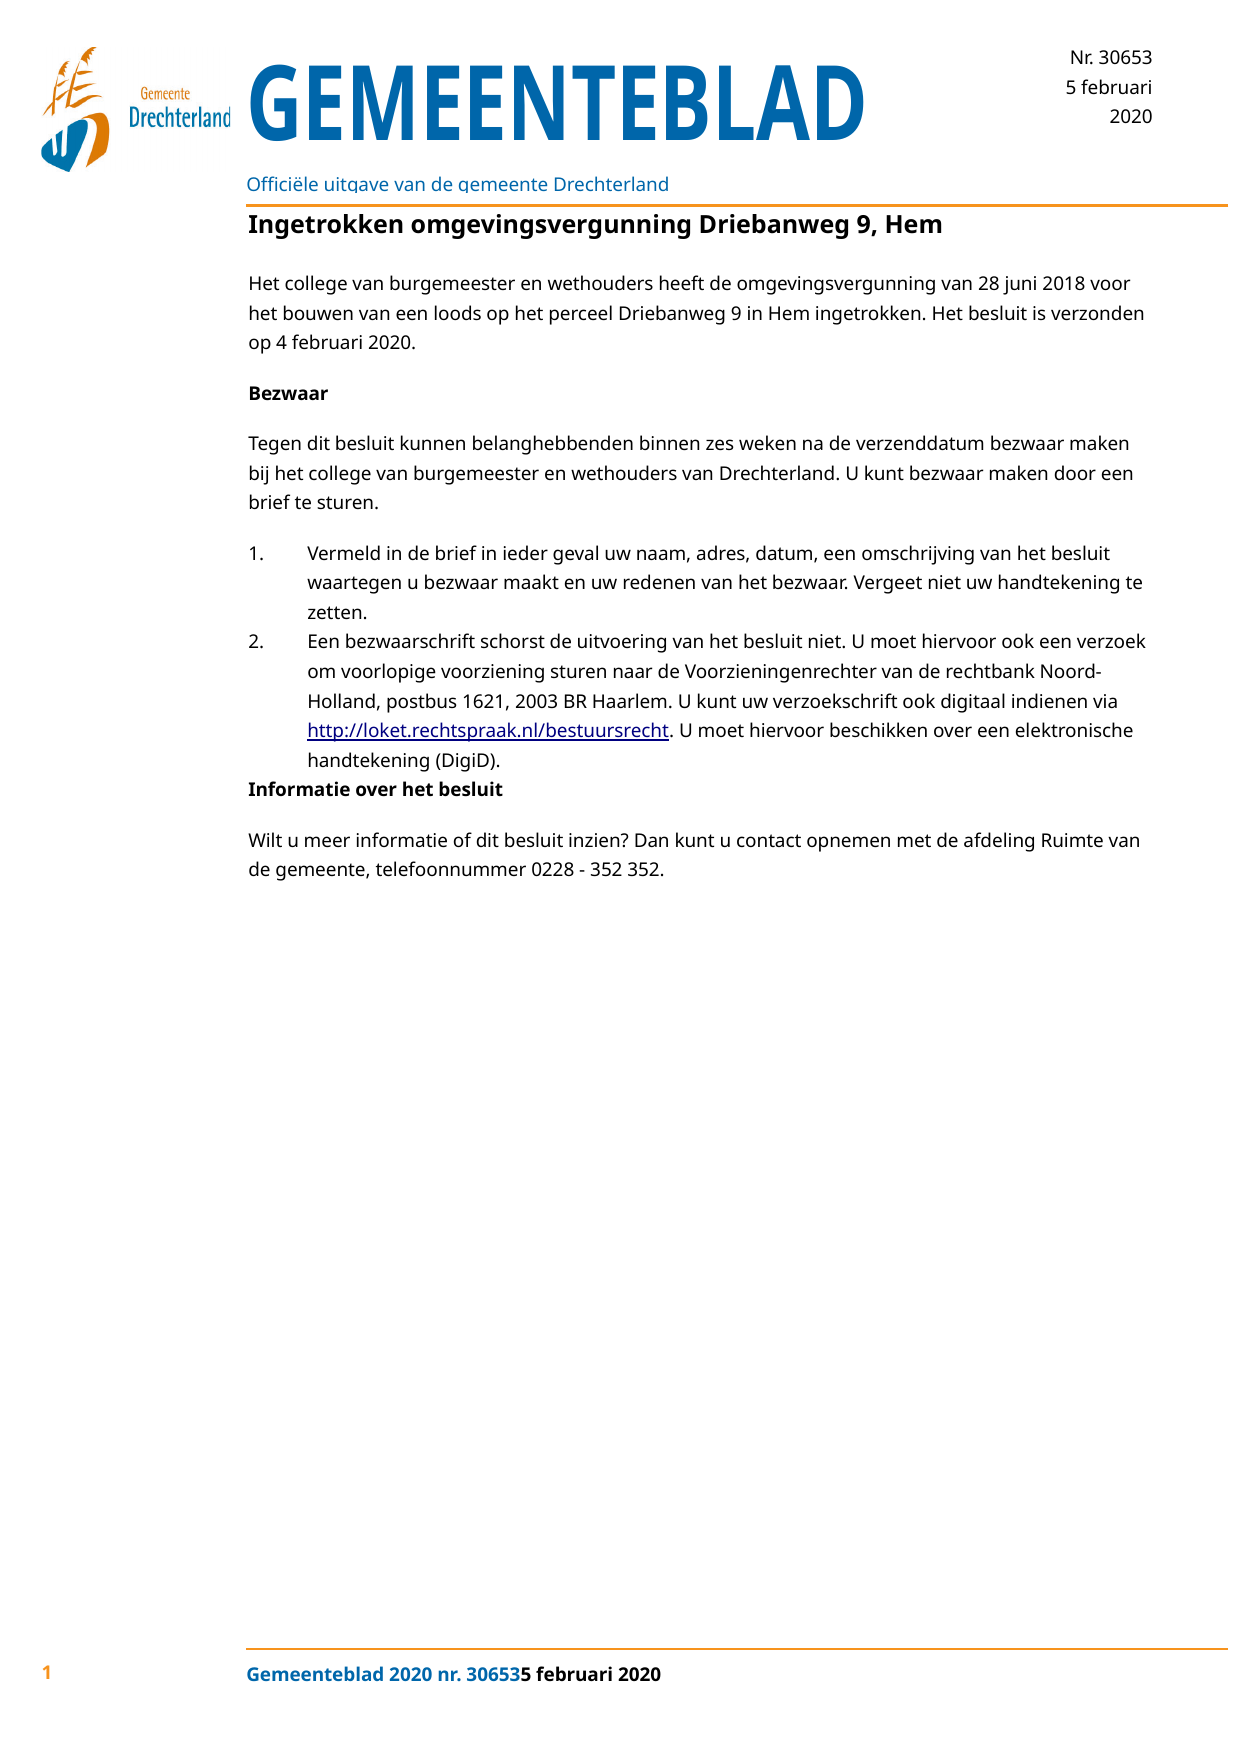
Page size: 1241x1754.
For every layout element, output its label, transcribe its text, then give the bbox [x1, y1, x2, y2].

picture [41, 158, 64, 172]
picture [226, 115, 231, 124]
text Het college van burgemeester en wethouders heeft de omgevingsvergunning van 28 juni 2018 voor het bouwen van een loods op het perceel Driebanweg 9 in Hem ingetrokken. Het besluit is verzonden op 4 februari 2020. [248, 270, 1152, 355]
text Wilt u meer informatie of dit besluit inzien? Dan kunt u contact opnemen met de afdeling Ruimte van de gemeente, telefoonnummer 0228 - 352 352. [248, 827, 1152, 882]
text Bezwaar [248, 380, 1152, 406]
list Een bezwaarschrift schorst de uitvoering van het besluit niet. U moet hiervoor ook een verzoek om voorlopige voorziening sturen naar de Voorzieningenrechter van de rechtbank Noord-Holland, postbus 1621, 2003 BR Haarlem. U kunt uw verzoekschrift ook digitaal indienen via http://loket.rechtspraak.nl/bestuursrecht. U moet hiervoor beschikken over een elektronische handtekening (DigiD). [248, 629, 1152, 773]
list Vermeld in de brief in ieder geval uw naam, adres, datum, een omschrijving van het besluit waartegen u bezwaar maakt en uw redenen van het bezwaar. Vergeet niet uw handtekening te zetten. [248, 540, 1152, 625]
picture [41, 47, 231, 172]
text Ingetrokken omgevingsvergunning Driebanweg 9, Hem [248, 207, 1152, 241]
text Informatie over het besluit [248, 777, 1152, 802]
text Tegen dit besluit kunnen belanghebbenden binnen zes weken na de verzenddatum bezwaar maken bij het college van burgemeester en wethouders van Drechterland. U kunt bezwaar maken door een brief te sturen. [248, 430, 1152, 515]
